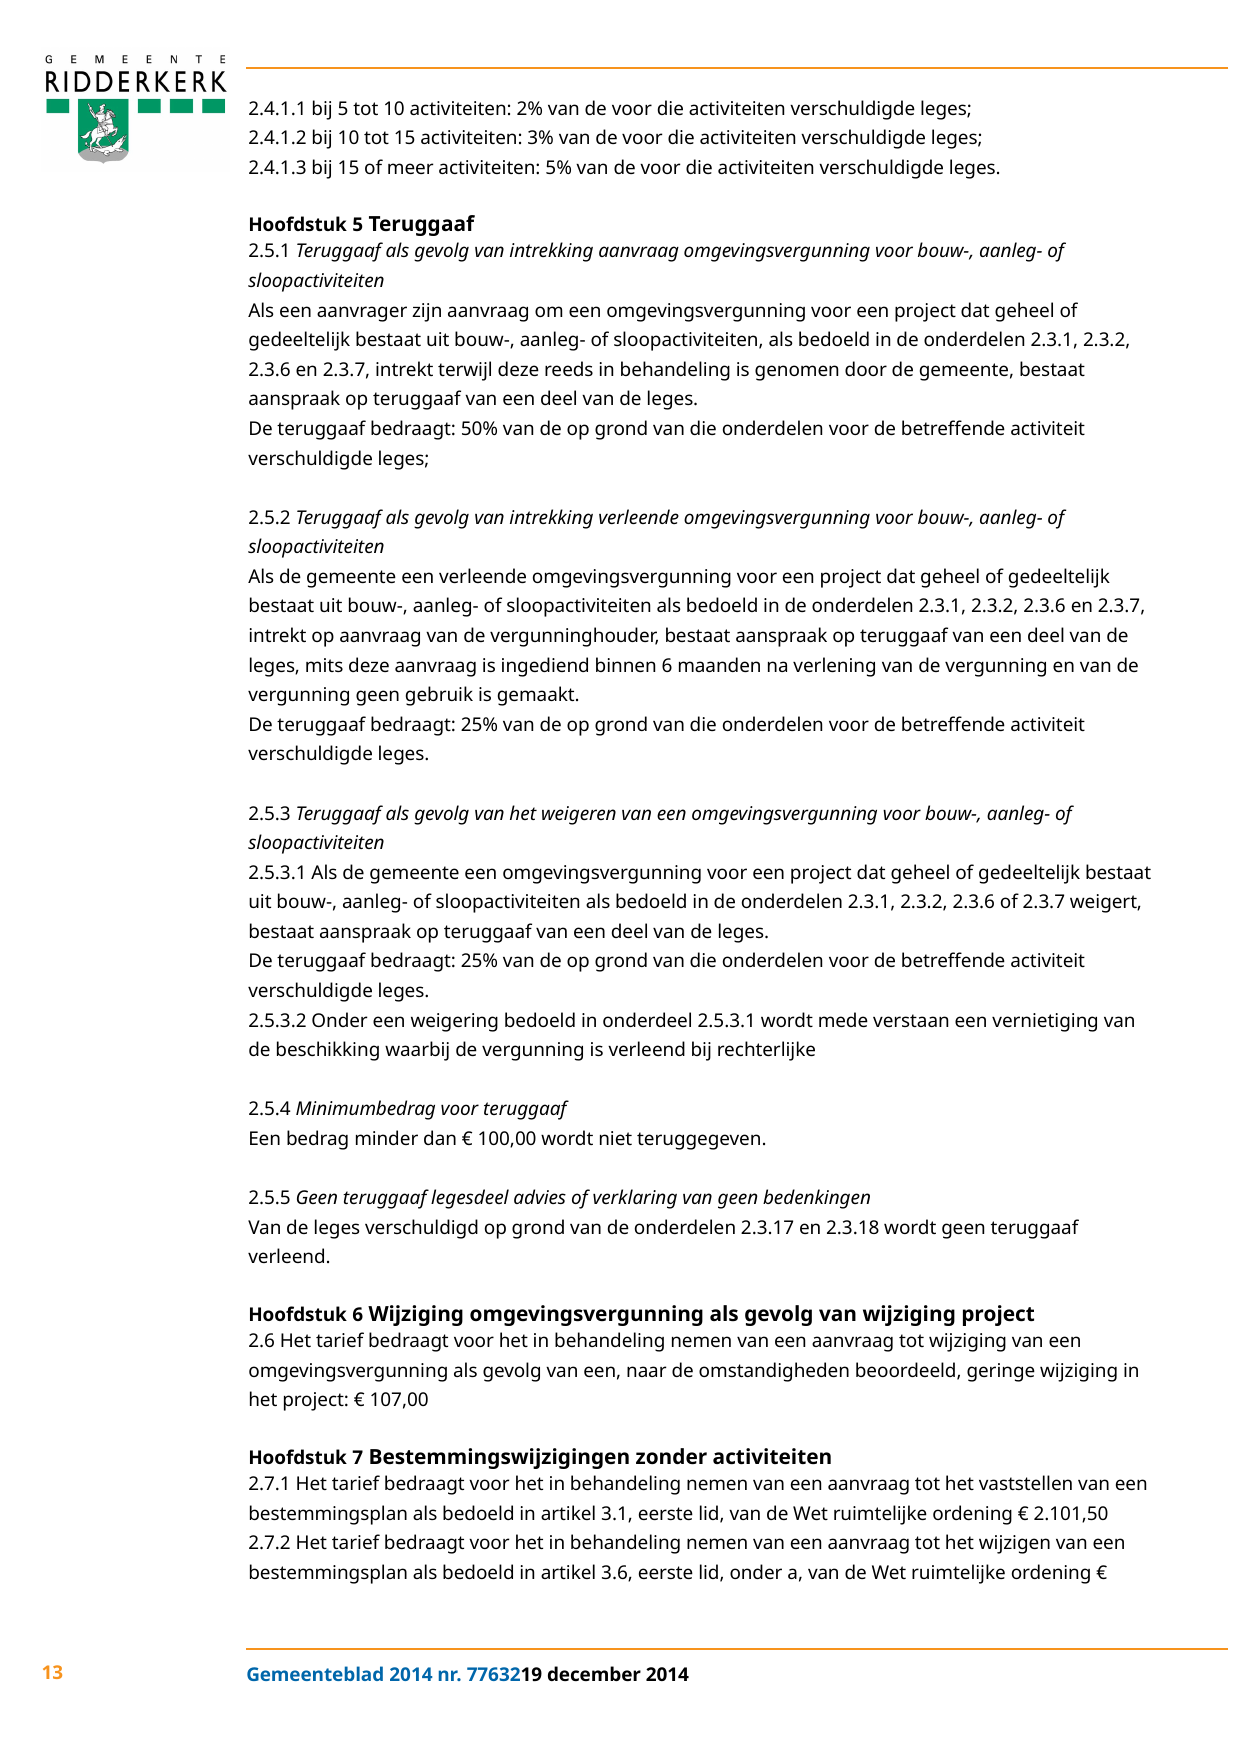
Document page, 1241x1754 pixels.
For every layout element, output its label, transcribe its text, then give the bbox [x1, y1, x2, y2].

text 2.6 Het tarief bedraagt voor het in behandeling nemen van een aanvraag tot wijziging van een omgevingsvergunning als gevolg van een, naar de omstandigheden beoordeeld, geringe wijziging in het project: € 107,00 [248, 1327, 1152, 1412]
text De teruggaaf bedraagt: 25% van de op grond van die onderdelen voor de betreffende activiteit verschuldigde leges. [248, 948, 1152, 1003]
text 2.5.1 Teruggaaf als gevolg van intrekking aanvraag omgevingsvergunning voor bouw-, aanleg- of sloopactiviteiten [248, 238, 1152, 293]
text 2.4.1.1 bij 5 tot 10 activiteiten: 2% van de voor die activiteiten verschuldigde leges; [248, 95, 1152, 121]
text 2.5.3.2 Onder een weigering bedoeld in onderdeel 2.5.3.1 wordt mede verstaan een vernietiging van de beschikking waarbij de vergunning is verleend bij rechterlijke [248, 1007, 1152, 1062]
text De teruggaaf bedraagt: 50% van de op grond van die onderdelen voor de betreffende activiteit verschuldigde leges; [248, 415, 1152, 471]
text 2.5.4 Minimumbedrag voor teruggaaf [248, 1096, 1152, 1121]
text Van de leges verschuldigd op grond van de onderdelen 2.3.17 en 2.3.18 wordt geen teruggaaf verleend. [248, 1214, 1152, 1269]
text Hoofdstuk 7 Bestemmingswijzigingen zonder activiteiten [248, 1442, 1152, 1470]
text Hoofdstuk 5 Teruggaaf [248, 209, 1152, 238]
text 2.5.3 Teruggaaf als gevolg van het weigeren van een omgevingsvergunning voor bouw-, aanleg- of sloopactiviteiten [248, 800, 1152, 855]
text 2.7.1 Het tarief bedraagt voor het in behandeling nemen van een aanvraag tot het vaststellen van een bestemmingsplan als bedoeld in artikel 3.1, eerste lid, van de Wet ruimtelijke ordening € 2.101,50 [248, 1470, 1152, 1526]
text Een bedrag minder dan € 100,00 wordt niet teruggegeven. [248, 1125, 1152, 1151]
text Hoofdstuk 6 Wijziging omgevingsvergunning als gevolg van wijziging project [248, 1299, 1152, 1327]
text 2.7.2 Het tarief bedraagt voor het in behandeling nemen van een aanvraag tot het wijzigen van een bestemmingsplan als bedoeld in artikel 3.6, eerste lid, onder a, van de Wet ruimtelijke ordening € [248, 1529, 1152, 1585]
text Als de gemeente een verleende omgevingsvergunning voor een project dat geheel of gedeeltelijk bestaat uit bouw-, aanleg- of sloopactiviteiten als bedoeld in de onderdelen 2.3.1, 2.3.2, 2.3.6 en 2.3.7, intrekt op aanvraag van de vergunninghouder, bestaat aanspraak op teruggaaf van een deel van de leges, mits deze aanvraag is ingediend binnen 6 maanden na verlening van de vergunning en van de vergunning geen gebruik is gemaakt. [248, 563, 1152, 707]
text De teruggaaf bedraagt: 25% van de op grond van die onderdelen voor de betreffende activiteit verschuldigde leges. [248, 711, 1152, 766]
text 2.5.3.1 Als de gemeente een omgevingsvergunning voor een project dat geheel of gedeeltelijk bestaat uit bouw-, aanleg- of sloopactiviteiten als bedoeld in de onderdelen 2.3.1, 2.3.2, 2.3.6 of 2.3.7 weigert, bestaat aanspraak op teruggaaf van een deel van de leges. [248, 859, 1152, 944]
text 2.5.5 Geen teruggaaf legesdeel advies of verklaring van geen bedenkingen [248, 1184, 1152, 1210]
picture [41, 47, 231, 172]
text Als een aanvrager zijn aanvraag om een omgevingsvergunning voor een project dat geheel of gedeeltelijk bestaat uit bouw-, aanleg- of sloopactiviteiten, als bedoeld in de onderdelen 2.3.1, 2.3.2, 2.3.6 en 2.3.7, intrekt terwijl deze reeds in behandeling is genomen door de gemeente, bestaat aanspraak op teruggaaf van een deel van de leges. [248, 297, 1152, 411]
text 2.5.2 Teruggaaf als gevolg van intrekking verleende omgevingsvergunning voor bouw-, aanleg- of sloopactiviteiten [248, 504, 1152, 559]
text 2.4.1.3 bij 15 of meer activiteiten: 5% van de voor die activiteiten verschuldigde leges. [248, 154, 1152, 180]
text 2.4.1.2 bij 10 tot 15 activiteiten: 3% van de voor die activiteiten verschuldigde leges; [248, 124, 1152, 150]
